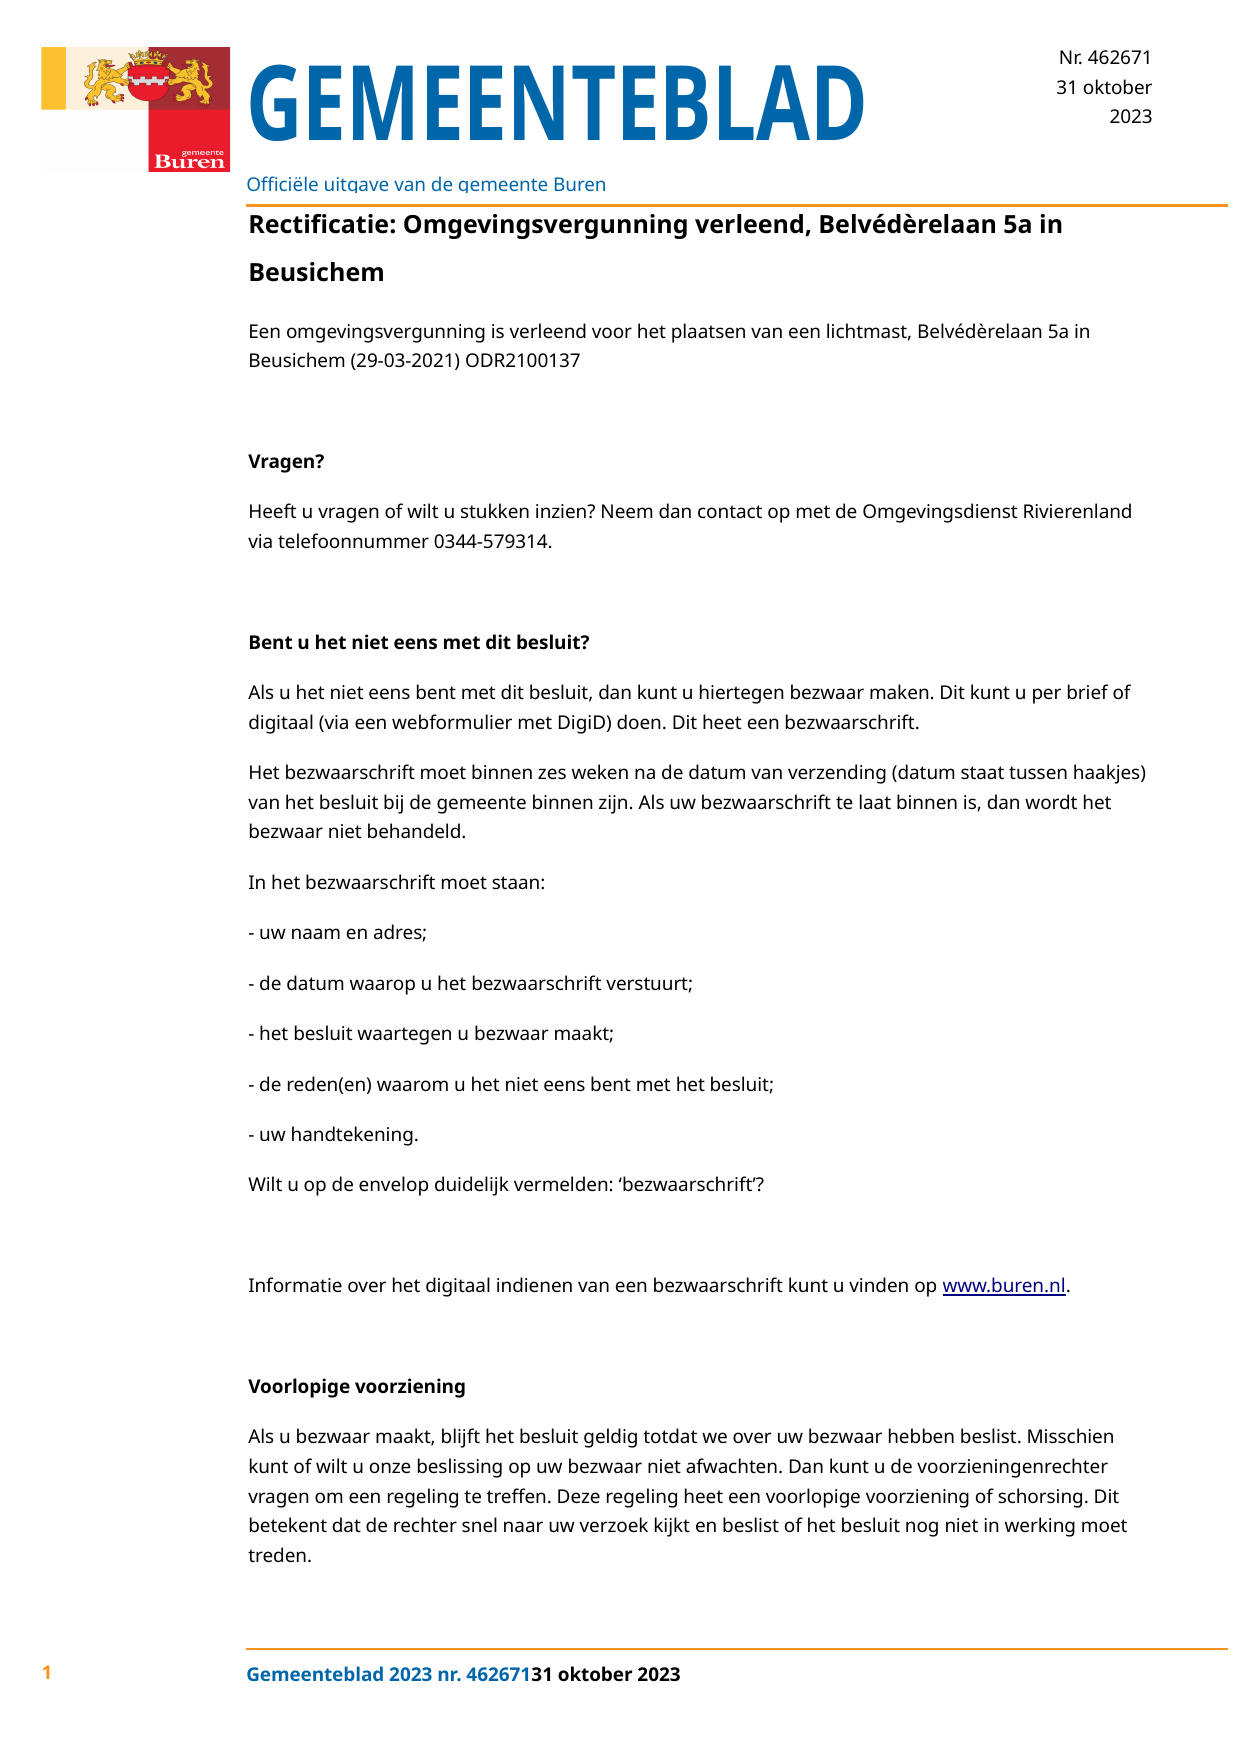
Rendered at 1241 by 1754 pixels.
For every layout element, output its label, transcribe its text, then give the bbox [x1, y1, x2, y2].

text In het bezwaarschrift moet staan: [248, 869, 1152, 895]
text Het bezwaarschrift moet binnen zes weken na de datum van verzending (datum staat tussen haakjes) van het besluit bij de gemeente binnen zijn. Als uw bezwaarschrift te laat binnen is, dan wordt het bezwaar niet behandeld. [248, 759, 1152, 844]
text Vragen? [248, 448, 1152, 474]
text Een omgevingsvergunning is verleend voor het plaatsen van een lichtmast, Belvédèrelaan 5a in Beusichem (29-03-2021) ODR2100137 [248, 318, 1152, 373]
text Voorlopige voorziening [248, 1373, 1152, 1399]
text Bent u het niet eens met dit besluit? [248, 629, 1152, 655]
text Als u het niet eens bent met dit besluit, dan kunt u hiertegen bezwaar maken. Dit kunt u per brief of digitaal (via een webformulier met DigiD) doen. Dit heet een bezwaarschrift. [248, 679, 1152, 735]
picture [41, 47, 231, 172]
text - de reden(en) waarom u het niet eens bent met het besluit; [248, 1071, 1152, 1097]
text - uw naam en adres; [248, 919, 1152, 945]
text Rectificatie: Omgevingsvergunning verleend, Belvédèrelaan 5a in Beusichem [248, 207, 1152, 288]
text - uw handtekening. [248, 1121, 1152, 1147]
text - de datum waarop u het bezwaarschrift verstuurt; [248, 970, 1152, 996]
text Wilt u op de envelop duidelijk vermelden: ‘bezwaarschrift’? [248, 1172, 1152, 1197]
text Informatie over het digitaal indienen van een bezwaarschrift kunt u vinden op www.buren.nl. [248, 1272, 1152, 1298]
text Als u bezwaar maakt, blijft het besluit geldig totdat we over uw bezwaar hebben beslist. Misschien kunt of wilt u onze beslissing op uw bezwaar niet afwachten. Dan kunt u de voorzieningenrechter vragen om een regeling te treffen. Deze regeling heet een voorlopige voorziening of schorsing. Dit betekent dat de rechter snel naar uw verzoek kijkt en beslist of het besluit nog niet in werking moet treden. [248, 1424, 1152, 1568]
text - het besluit waartegen u bezwaar maakt; [248, 1020, 1152, 1046]
text Heeft u vragen of wilt u stukken inzien? Neem dan contact op met de Omgevingsdienst Rivierenland via telefoonnummer 0344-579314. [248, 499, 1152, 554]
